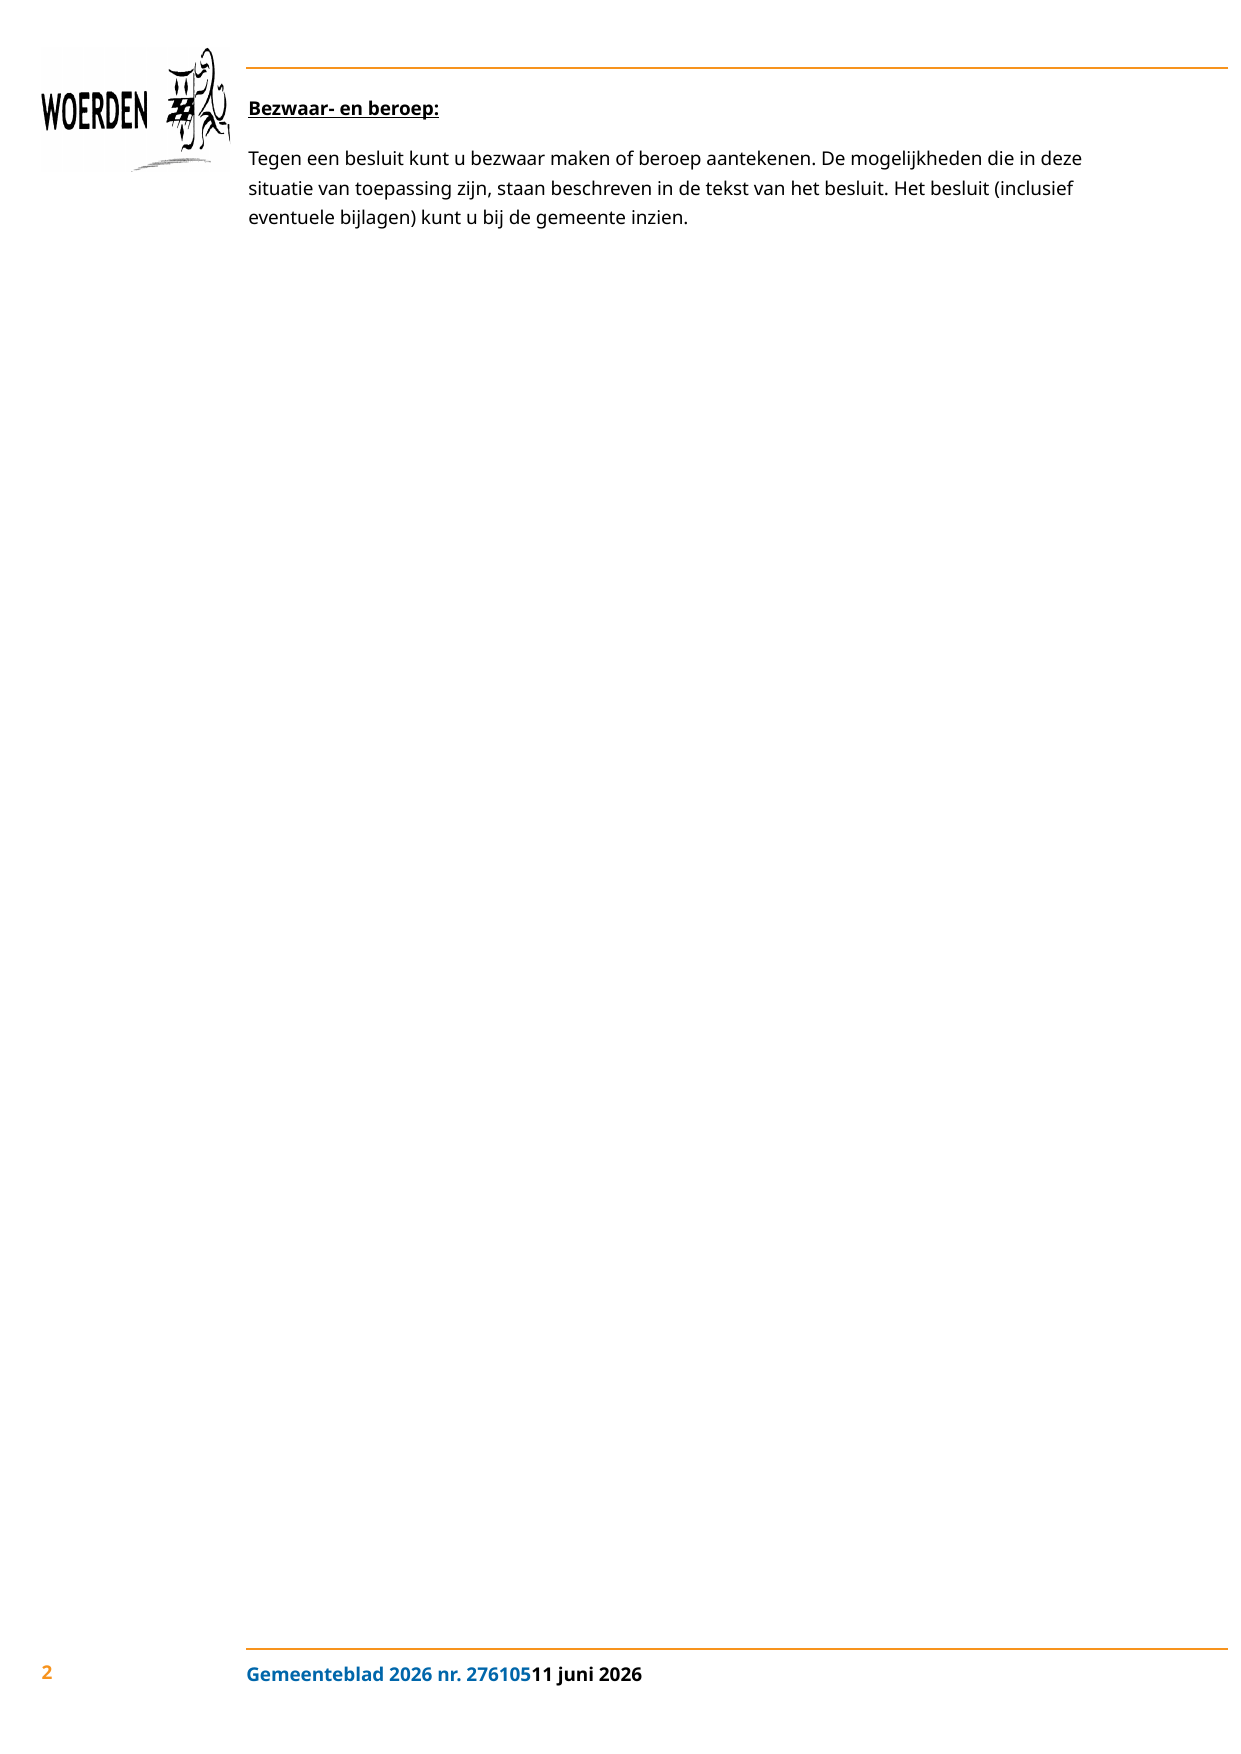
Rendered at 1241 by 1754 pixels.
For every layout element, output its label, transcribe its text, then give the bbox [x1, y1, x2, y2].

text Bezwaar- en beroep: [248, 95, 1152, 121]
text Tegen een besluit kunt u bezwaar maken of beroep aantekenen. De mogelijkheden die in deze situatie van toepassing zijn, staan beschreven in de tekst van het besluit. Het besluit (inclusief eventuele bijlagen) kunt u bij de gemeente inzien. [248, 145, 1152, 230]
picture [41, 47, 231, 172]
